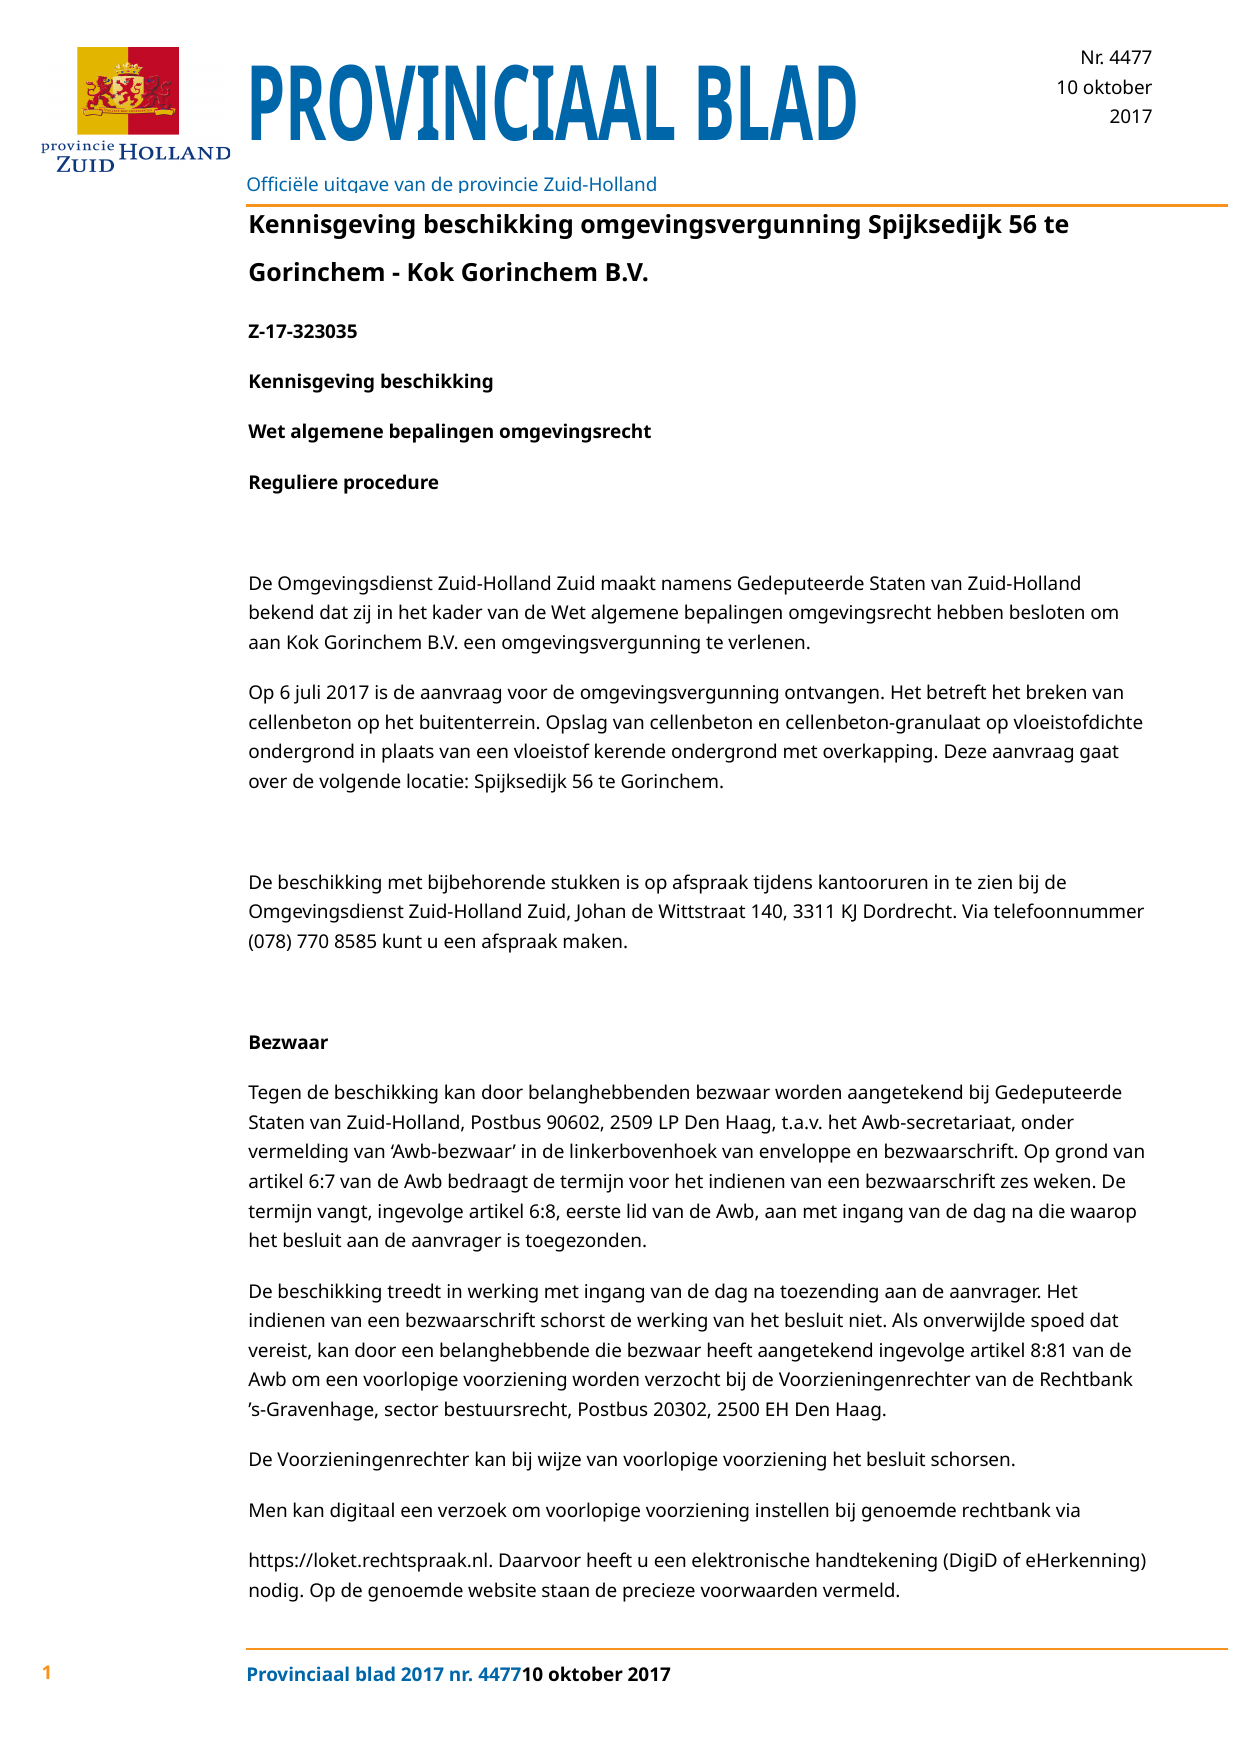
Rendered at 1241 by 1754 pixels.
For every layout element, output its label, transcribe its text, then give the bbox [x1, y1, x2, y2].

text De beschikking met bijbehorende stukken is op afspraak tijdens kantooruren in te zien bij de Omgevingsdienst Zuid-Holland Zuid, Johan de Wittstraat 140, 3311 KJ Dordrecht. Via telefoonnummer (078) 770 8585 kunt u een afspraak maken. [248, 869, 1152, 954]
text https://loket.rechtspraak.nl. Daarvoor heeft u een elektronische handtekening (DigiD of eHerkenning) nodig. Op de genoemde website staan de precieze voorwaarden vermeld. [248, 1547, 1152, 1603]
text Kennisgeving beschikking omgevingsvergunning Spijksedijk 56 te Gorinchem - Kok Gorinchem B.V. [248, 207, 1152, 288]
text De Voorzieningenrechter kan bij wijze van voorlopige voorziening het besluit schorsen. [248, 1447, 1152, 1472]
text Op 6 juli 2017 is de aanvraag voor de omgevingsvergunning ontvangen. Het betreft het breken van cellenbeton op het buitenterrein. Opslag van cellenbeton en cellenbeton-granulaat op vloeistofdichte ondergrond in plaats van een vloeistof kerende ondergrond met overkapping. Deze aanvraag gaat over de volgende locatie: Spijksedijk 56 te Gorinchem. [248, 679, 1152, 794]
text Men kan digitaal een verzoek om voorlopige voorziening instellen bij genoemde rechtbank via [248, 1497, 1152, 1523]
text Tegen de beschikking kan door belanghebbenden bezwaar worden aangetekend bij Gedeputeerde Staten van Zuid-Holland, Postbus 90602, 2509 LP Den Haag, t.a.v. het Awb-secretariaat, onder vermelding van ‘Awb-bezwaar’ in de linkerbovenhoek van enveloppe en bezwaarschrift. Op grond van artikel 6:7 van de Awb bedraagt de termijn voor het indienen van een bezwaarschrift zes weken. De termijn vangt, ingevolge artikel 6:8, eerste lid van de Awb, aan met ingang van de dag na die waarop het besluit aan de aanvrager is toegezonden. [248, 1079, 1152, 1253]
text Z-17-323035 [248, 318, 1152, 344]
text De beschikking treedt in werking met ingang van de dag na toezending aan de aanvrager. Het indienen van een bezwaarschrift schorst de werking van het besluit niet. Als onverwijlde spoed dat vereist, kan door een belanghebbende die bezwaar heeft aangetekend ingevolge artikel 8:81 van de Awb om een voorlopige voorziening worden verzocht bij de Voorzieningenrechter van de Rechtbank ’s-Gravenhage, sector bestuursrecht, Postbus 20302, 2500 EH Den Haag. [248, 1278, 1152, 1422]
text Wet algemene bepalingen omgevingsrecht [248, 419, 1152, 444]
text Reguliere procedure [248, 469, 1152, 495]
picture [41, 47, 231, 172]
text Bezwaar [248, 1029, 1152, 1055]
text Kennisgeving beschikking [248, 368, 1152, 394]
text De Omgevingsdienst Zuid-Holland Zuid maakt namens Gedeputeerde Staten van Zuid-Holland bekend dat zij in het kader van de Wet algemene bepalingen omgevingsrecht hebben besloten om aan Kok Gorinchem B.V. een omgevingsvergunning te verlenen. [248, 570, 1152, 655]
